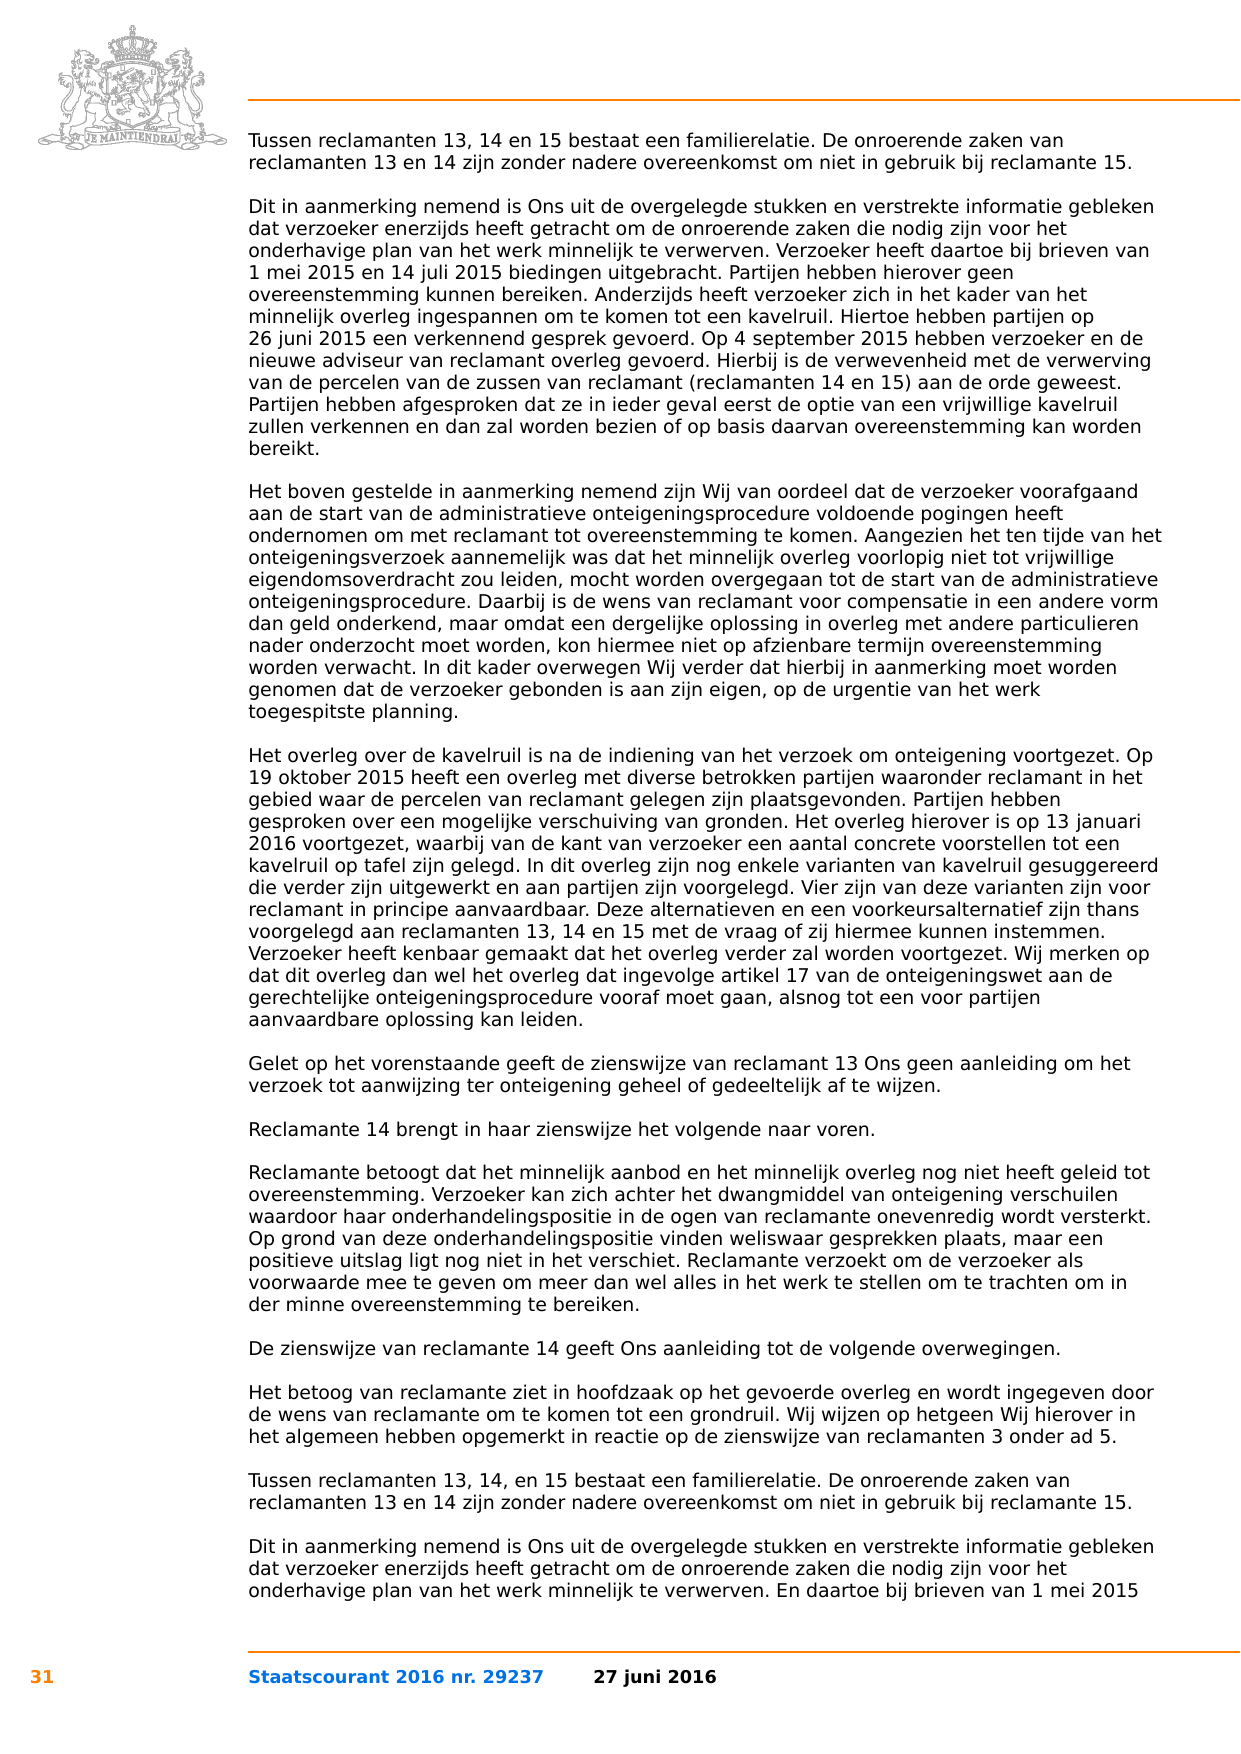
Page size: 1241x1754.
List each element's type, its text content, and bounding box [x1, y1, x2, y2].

text De zienswijze van reclamante 14 geeft Ons aanleiding tot de volgende overwegingen. [248, 1338, 1163, 1360]
text Dit in aanmerking nemend is Ons uit de overgelegde stukken en verstrekte informatie gebleken dat verzoeker enerzijds heeft getracht om de onroerende zaken die nodig zijn voor het onderhavige plan van het werk minnelijk te verwerven. En daartoe bij brieven van 1 mei 2015 [248, 1536, 1163, 1601]
text Dit in aanmerking nemend is Ons uit de overgelegde stukken en verstrekte informatie gebleken dat verzoeker enerzijds heeft getracht om de onroerende zaken die nodig zijn voor het onderhavige plan van het werk minnelijk te verwerven. Verzoeker heeft daartoe bij brieven van 1 mei 2015 en 14 juli 2015 biedingen uitgebracht. Partijen hebben hierover geen overeenstemming kunnen bereiken. Anderzijds heeft verzoeker zich in het kader van het minnelijk overleg ingespannen om te komen tot een kavelruil. Hiertoe hebben partijen op 26 juni 2015 een verkennend gesprek gevoerd. Op 4 september 2015 hebben verzoeker en de nieuwe adviseur van reclamant overleg gevoerd. Hierbij is de verwevenheid met de verwerving van de percelen van de zussen van reclamant (reclamanten 14 en 15) aan de orde geweest. Partijen hebben afgesproken dat ze in ieder geval eerst de optie van een vrijwillige kavelruil zullen verkennen en dan zal worden bezien of op basis daarvan overeenstemming kan worden bereikt. [248, 196, 1163, 459]
text Gelet op het vorenstaande geeft de zienswijze van reclamant 13 Ons geen aanleiding om het verzoek tot aanwijzing ter onteigening geheel of gedeeltelijk af te wijzen. [248, 1053, 1163, 1097]
text Tussen reclamanten 13, 14 en 15 bestaat een familierelatie. De onroerende zaken van reclamanten 13 en 14 zijn zonder nadere overeenkomst om niet in gebruik bij reclamante 15. [248, 130, 1163, 174]
text Reclamante 14 brengt in haar zienswijze het volgende naar voren. [248, 1118, 1163, 1140]
picture [38, 25, 227, 150]
text Het boven gestelde in aanmerking nemend zijn Wij van oordeel dat de verzoeker voorafgaand aan de start van de administratieve onteigeningsprocedure voldoende pogingen heeft ondernomen om met reclamant tot overeenstemming te komen. Aangezien het ten tijde van het onteigeningsverzoek aannemelijk was dat het minnelijk overleg voorlopig niet tot vrijwillige eigendomsoverdracht zou leiden, mocht worden overgegaan tot de start van de administratieve onteigeningsprocedure. Daarbij is de wens van reclamant voor compensatie in een andere vorm dan geld onderkend, maar omdat een dergelijke oplossing in overleg met andere particulieren nader onderzocht moet worden, kon hiermee niet op afzienbare termijn overeenstemming worden verwacht. In dit kader overwegen Wij verder dat hierbij in aanmerking moet worden genomen dat de verzoeker gebonden is aan zijn eigen, op de urgentie van het werk toegespitste planning. [248, 481, 1163, 723]
text Tussen reclamanten 13, 14, en 15 bestaat een familierelatie. De onroerende zaken van reclamanten 13 en 14 zijn zonder nadere overeenkomst om niet in gebruik bij reclamante 15. [248, 1470, 1163, 1514]
text Het betoog van reclamante ziet in hoofdzaak op het gevoerde overleg en wordt ingegeven door de wens van reclamante om te komen tot een grondruil. Wij wijzen op hetgeen Wij hierover in het algemeen hebben opgemerkt in reactie op de zienswijze van reclamanten 3 onder ad 5. [248, 1382, 1163, 1448]
text Reclamante betoogt dat het minnelijk aanbod en het minnelijk overleg nog niet heeft geleid tot overeenstemming. Verzoeker kan zich achter het dwangmiddel van onteigening verschuilen waardoor haar onderhandelingspositie in de ogen van reclamante onevenredig wordt versterkt. Op grond van deze onderhandelingspositie vinden weliswaar gesprekken plaats, maar een positieve uitslag ligt nog niet in het verschiet. Reclamante verzoekt om de verzoeker als voorwaarde mee te geven om meer dan wel alles in het werk te stellen om te trachten om in der minne overeenstemming te bereiken. [248, 1162, 1163, 1316]
text Het overleg over de kavelruil is na de indiening van het verzoek om onteigening voortgezet. Op 19 oktober 2015 heeft een overleg met diverse betrokken partijen waaronder reclamant in het gebied waar de percelen van reclamant gelegen zijn plaatsgevonden. Partijen hebben gesproken over een mogelijke verschuiving van gronden. Het overleg hierover is op 13 januari 2016 voortgezet, waarbij van de kant van verzoeker een aantal concrete voorstellen tot een kavelruil op tafel zijn gelegd. In dit overleg zijn nog enkele varianten van kavelruil gesuggereerd die verder zijn uitgewerkt en aan partijen zijn voorgelegd. Vier zijn van deze varianten zijn voor reclamant in principe aanvaardbaar. Deze alternatieven en een voorkeursalternatief zijn thans voorgelegd aan reclamanten 13, 14 en 15 met de vraag of zij hiermee kunnen instemmen. Verzoeker heeft kenbaar gemaakt dat het overleg verder zal worden voortgezet. Wij merken op dat dit overleg dan wel het overleg dat ingevolge artikel 17 van de onteigeningswet aan de gerechtelijke onteigeningsprocedure vooraf moet gaan, alsnog tot een voor partijen aanvaardbare oplossing kan leiden. [248, 745, 1163, 1031]
